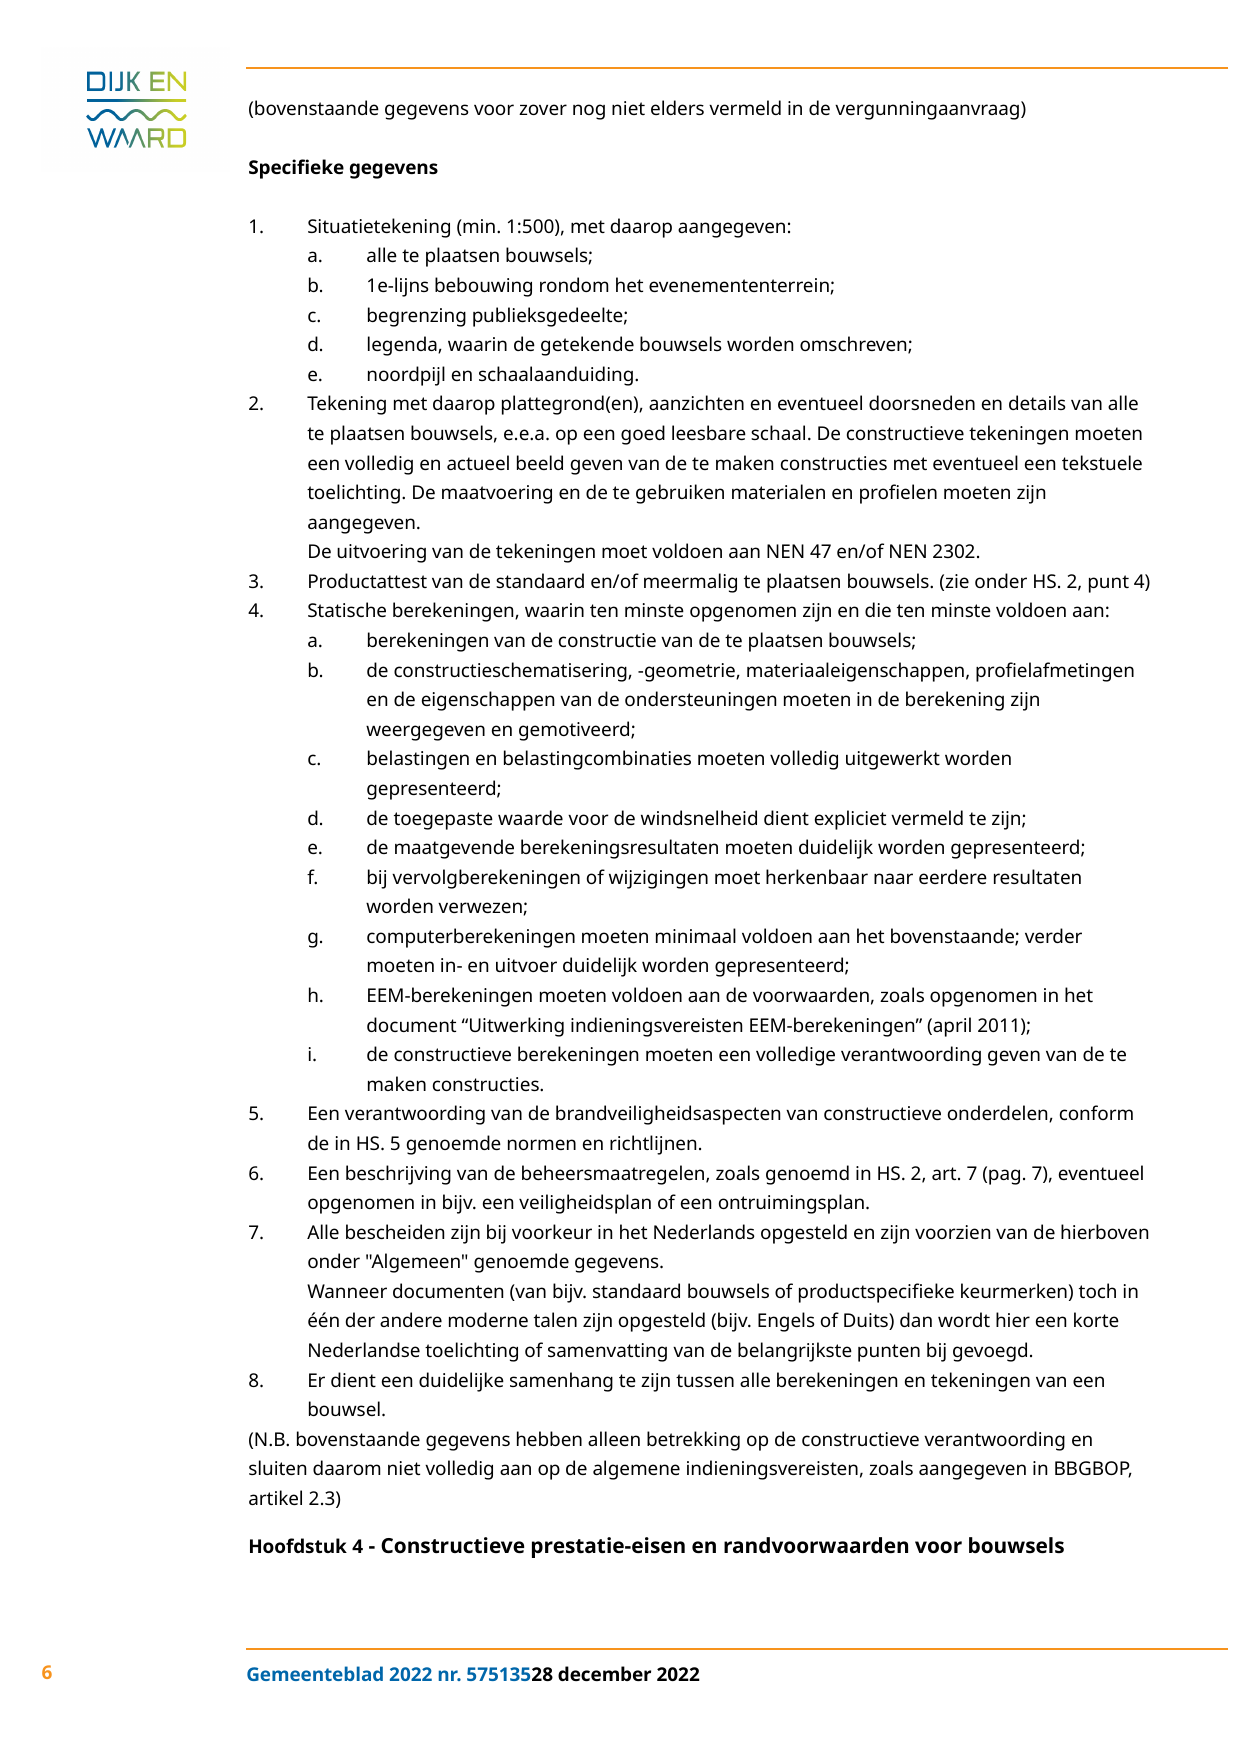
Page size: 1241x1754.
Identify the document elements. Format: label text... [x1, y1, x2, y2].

text (N.B. bovenstaande gegevens hebben alleen betrekking op de constructieve verantwoording en sluiten daarom niet volledig aan op de algemene indieningsvereisten, zoals aangegeven in BBGBOP, artikel 2.3) [248, 1426, 1152, 1511]
picture [41, 47, 231, 172]
list de constructieve berekeningen moeten een volledige verantwoording geven van de te maken constructies. [307, 1041, 1152, 1097]
list EEM-berekeningen moeten voldoen aan de voorwaarden, zoals opgenomen in het document “Uitwerking indieningsvereisten EEM-berekeningen” (april 2011); [307, 982, 1152, 1038]
list Er dient een duidelijke samenhang te zijn tussen alle berekeningen en tekeningen van een bouwsel. [248, 1367, 1152, 1422]
list Productattest van de standaard en/of meermalig te plaatsen bouwsels. (zie onder HS. 2, punt 4) [248, 568, 1152, 594]
list berekeningen van de constructie van de te plaatsen bouwsels; [307, 627, 1152, 653]
list Wanneer documenten (van bijv. standaard bouwsels of productspecifieke keurmerken) toch in één der andere moderne talen zijn opgesteld (bijv. Engels of Duits) dan wordt hier een korte Nederlandse toelichting of samenvatting van de belangrijkste punten bij gevoegd. [248, 1278, 1152, 1363]
list de constructieschematisering, -geometrie, materiaaleigenschappen, profielafmetingen en de eigenschappen van de ondersteuningen moeten in de berekening zijn weergegeven en gemotiveerd; [307, 657, 1152, 742]
list De uitvoering van de tekeningen moet voldoen aan NEN 47 en/of NEN 2302. [248, 538, 1152, 564]
list legenda, waarin de getekende bouwsels worden omschreven; [307, 331, 1152, 357]
list Alle bescheiden zijn bij voorkeur in het Nederlands opgesteld en zijn voorzien van de hierboven onder "Algemeen" genoemde gegevens. [248, 1219, 1152, 1274]
list Een verantwoording van de brandveiligheidsaspecten van constructieve onderdelen, conform de in HS. 5 genoemde normen en richtlijnen. [248, 1101, 1152, 1156]
text Hoofdstuk 4 - Constructieve prestatie-eisen en randvoorwaarden voor bouwsels [248, 1531, 1152, 1559]
list de toegepaste waarde voor de windsnelheid dient expliciet vermeld te zijn; [307, 805, 1152, 831]
list 1e-lijns bebouwing rondom het evenemententerrein; [307, 272, 1152, 298]
list belastingen en belastingcombinaties moeten volledig uitgewerkt worden gepresenteerd; [307, 746, 1152, 801]
list noordpijl en schaalaanduiding. [307, 361, 1152, 387]
list alle te plaatsen bouwsels; [307, 243, 1152, 268]
list Statische berekeningen, waarin ten minste opgenomen zijn en die ten minste voldoen aan: [248, 598, 1152, 623]
list Een beschrijving van de beheersmaatregelen, zoals genoemd in HS. 2, art. 7 (pag. 7), eventueel opgenomen in bijv. een veiligheidsplan of een ontruimingsplan. [248, 1160, 1152, 1215]
text Specifieke gegevens [248, 154, 1152, 180]
text (bovenstaande gegevens voor zover nog niet elders vermeld in de vergunningaanvraag) [248, 95, 1152, 121]
list de maatgevende berekeningsresultaten moeten duidelijk worden gepresenteerd; [307, 834, 1152, 860]
list begrenzing publieksgedeelte; [307, 302, 1152, 328]
list Tekening met daarop plattegrond(en), aanzichten en eventueel doorsneden en details van alle te plaatsen bouwsels, e.e.a. op een goed leesbare schaal. De constructieve tekeningen moeten een volledig en actueel beeld geven van de te maken constructies met eventueel een tekstuele toelichting. De maatvoering en de te gebruiken materialen en profielen moeten zijn aangegeven. [248, 391, 1152, 535]
list computerberekeningen moeten minimaal voldoen aan het bovenstaande; verder moeten in- en uitvoer duidelijk worden gepresenteerd; [307, 923, 1152, 978]
list bij vervolgberekeningen of wijzigingen moet herkenbaar naar eerdere resultaten worden verwezen; [307, 864, 1152, 919]
list Situatietekening (min. 1:500), met daarop aangegeven: [248, 213, 1152, 239]
